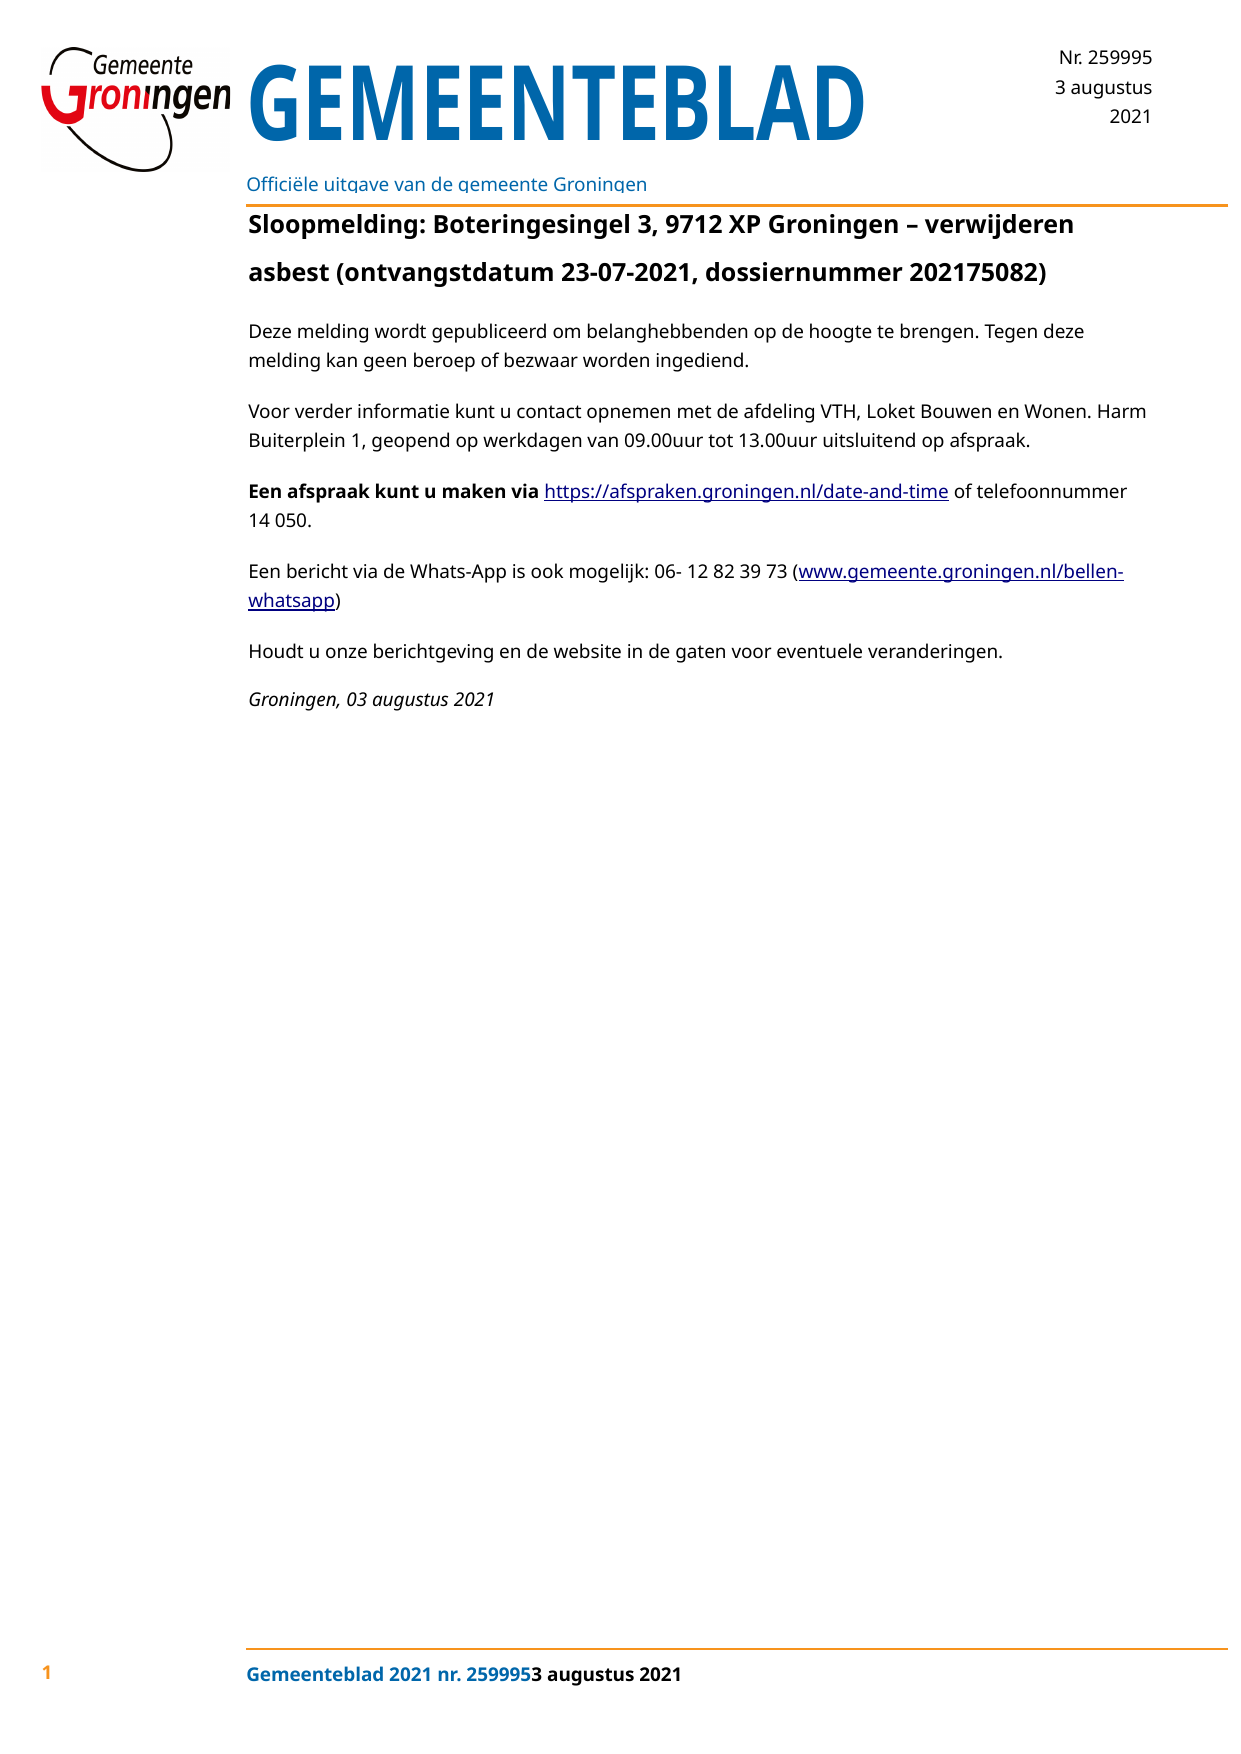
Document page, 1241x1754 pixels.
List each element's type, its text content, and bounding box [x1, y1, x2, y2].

text Voor verder informatie kunt u contact opnemen met de afdeling VTH, Loket Bouwen en Wonen. Harm Buiterplein 1, geopend op werkdagen van 09.00uur tot 13.00uur uitsluitend op afspraak. [248, 398, 1152, 453]
text Houdt u onze berichtgeving en de website in de gaten voor eventuele veranderingen. [248, 638, 1152, 664]
text Een bericht via de Whats-App is ook mogelijk: 06- 12 82 39 73 (www.gemeente.groningen.nl/bellen-whatsapp) [248, 558, 1152, 613]
text Groningen, 03 augustus 2021 [248, 686, 1152, 711]
text Deze melding wordt gepubliceerd om belanghebbenden op de hoogte te brengen. Tegen deze melding kan geen beroep of bezwaar worden ingediend. [248, 318, 1152, 373]
text Sloopmelding: Boteringesingel 3, 9712 XP Groningen – verwijderen asbest (ontvangstdatum 23-07-2021, dossiernummer 202175082) [248, 207, 1152, 288]
text Een afspraak kunt u maken via https://afspraken.groningen.nl/date-and-time of telefoonnummer 14 050. [248, 478, 1152, 533]
picture [41, 47, 231, 172]
